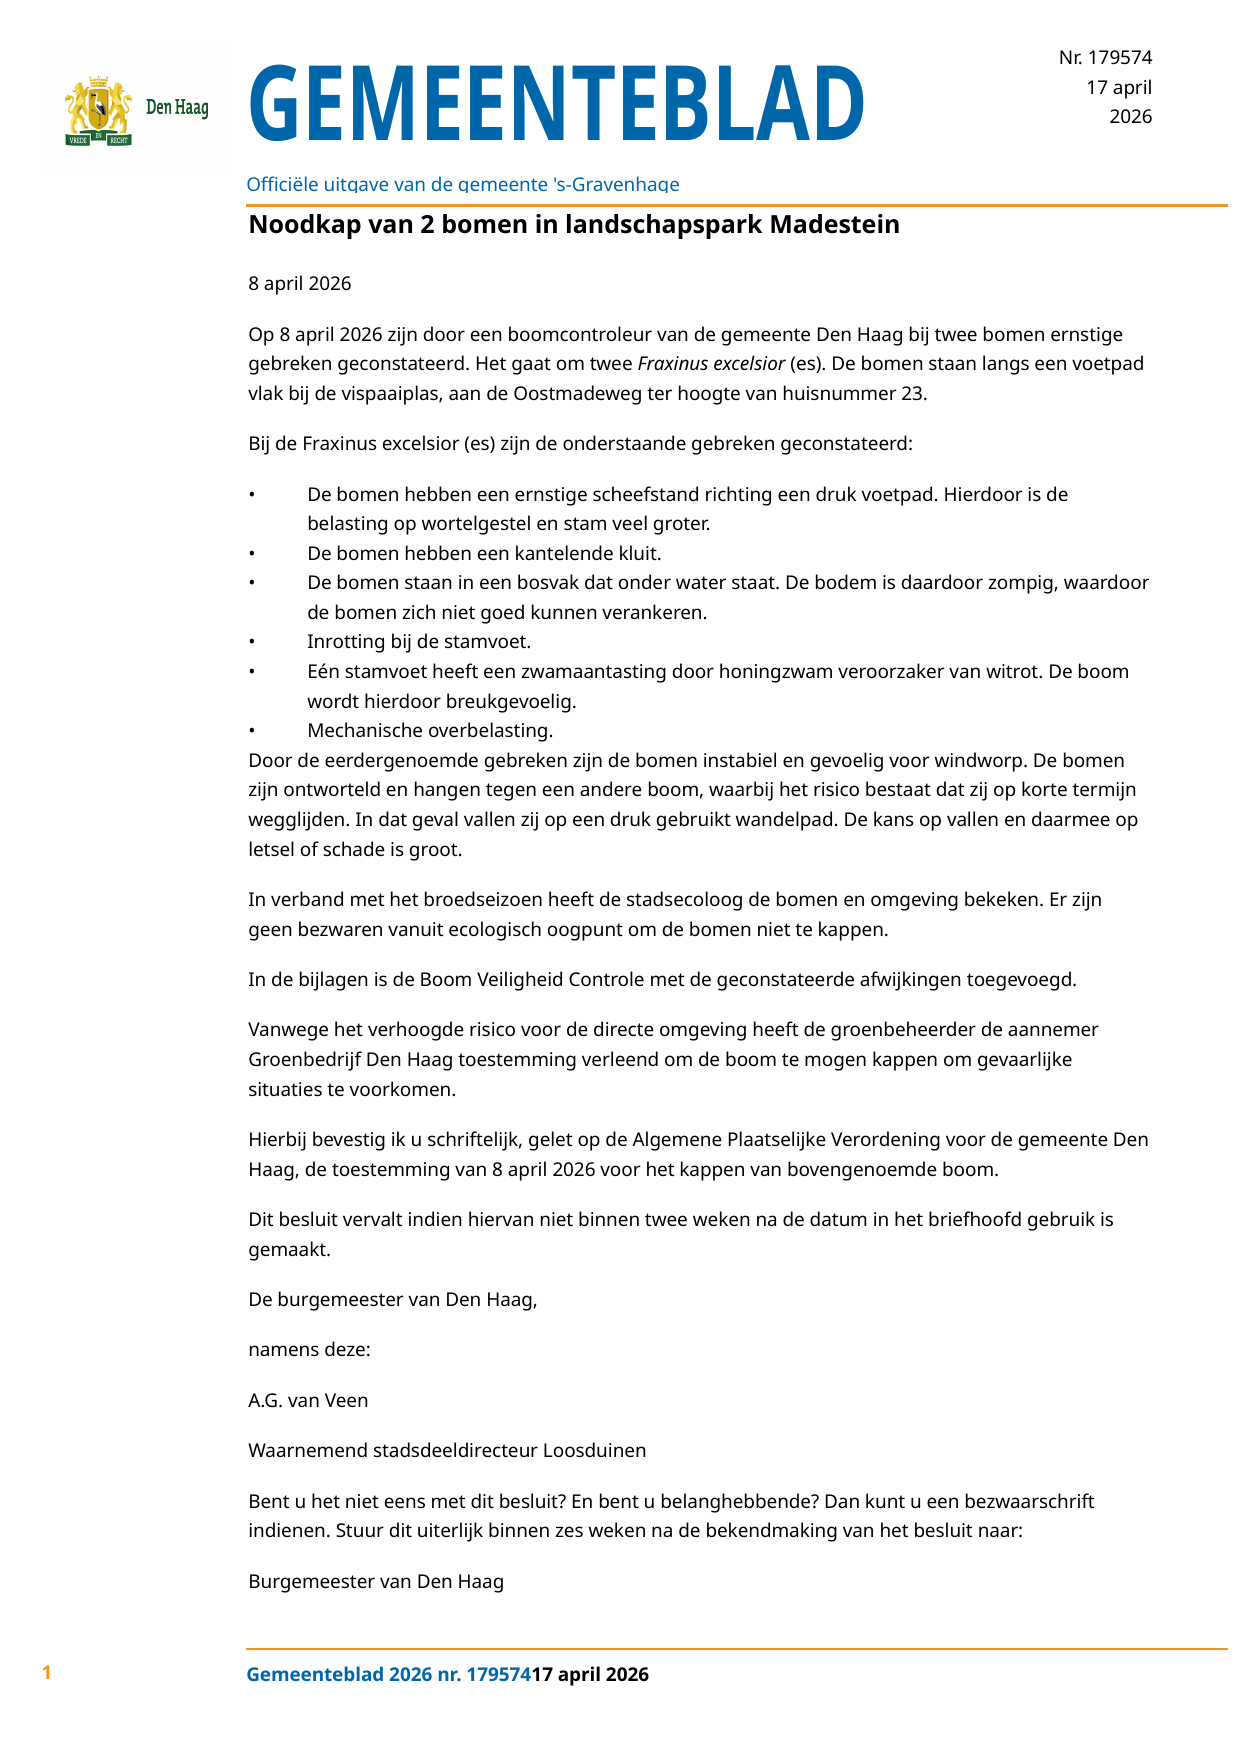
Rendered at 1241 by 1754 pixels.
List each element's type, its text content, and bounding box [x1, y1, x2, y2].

picture [41, 47, 231, 172]
text Bent u het niet eens met dit besluit? En bent u belanghebbende? Dan kunt u een bezwaarschrift indienen. Stuur dit uiterlijk binnen zes weken na de bekendmaking van het besluit naar: [248, 1488, 1152, 1543]
text 8 april 2026 [248, 270, 1152, 296]
text De burgemeester van Den Haag, [248, 1286, 1152, 1312]
text namens deze: [248, 1337, 1152, 1362]
text Waarnemend stadsdeeldirecteur Loosduinen [248, 1437, 1152, 1463]
text Burgemeester van Den Haag [248, 1568, 1152, 1593]
list De bomen hebben een kantelende kluit. [248, 540, 1152, 566]
list De bomen hebben een ernstige scheefstand richting een druk voetpad. Hierdoor is de belasting op wortelgestel en stam veel groter. [248, 481, 1152, 536]
list Eén stamvoet heeft een zwamaantasting door honingzwam veroorzaker van witrot. De boom wordt hierdoor breukgevoelig. [248, 658, 1152, 713]
text Noodkap van 2 bomen in landschapspark Madestein [248, 207, 1152, 241]
text Bij de Fraxinus excelsior (es) zijn de onderstaande gebreken geconstateerd: [248, 430, 1152, 456]
list Mechanische overbelasting. [248, 717, 1152, 743]
text Door de eerdergenoemde gebreken zijn de bomen instabiel en gevoelig voor windworp. De bomen zijn ontworteld en hangen tegen een andere boom, waarbij het risico bestaat dat zij op korte termijn wegglijden. In dat geval vallen zij op een druk gebruikt wandelpad. De kans op vallen en daarmee op letsel of schade is groot. [248, 747, 1152, 861]
text In de bijlagen is de Boom Veiligheid Controle met de geconstateerde afwijkingen toegevoegd. [248, 966, 1152, 992]
text Dit besluit vervalt indien hiervan niet binnen twee weken na de datum in het briefhoofd gebruik is gemaakt. [248, 1206, 1152, 1261]
text In verband met het broedseizoen heeft de stadsecoloog de bomen en omgeving bekeken. Er zijn geen bezwaren vanuit ecologisch oogpunt om de bomen niet te kappen. [248, 886, 1152, 941]
text Hierbij bevestig ik u schriftelijk, gelet op de Algemene Plaatselijke Verordening voor de gemeente Den Haag, de toestemming van 8 april 2026 voor het kappen van bovengenoemde boom. [248, 1126, 1152, 1181]
text A.G. van Veen [248, 1387, 1152, 1413]
list Inrotting bij de stamvoet. [248, 629, 1152, 654]
list De bomen staan in een bosvak dat onder water staat. De bodem is daardoor zompig, waardoor de bomen zich niet goed kunnen verankeren. [248, 569, 1152, 625]
text Vanwege het verhoogde risico voor de directe omgeving heeft de groenbeheerder de aannemer Groenbedrijf Den Haag toestemming verleend om de boom te mogen kappen om gevaarlijke situaties te voorkomen. [248, 1017, 1152, 1101]
text Op 8 april 2026 zijn door een boomcontroleur van de gemeente Den Haag bij twee bomen ernstige gebreken geconstateerd. Het gaat om twee Fraxinus excelsior (es). De bomen staan langs een voetpad vlak bij de vispaaiplas, aan de Oostmadeweg ter hoogte van huisnummer 23. [248, 321, 1152, 406]
